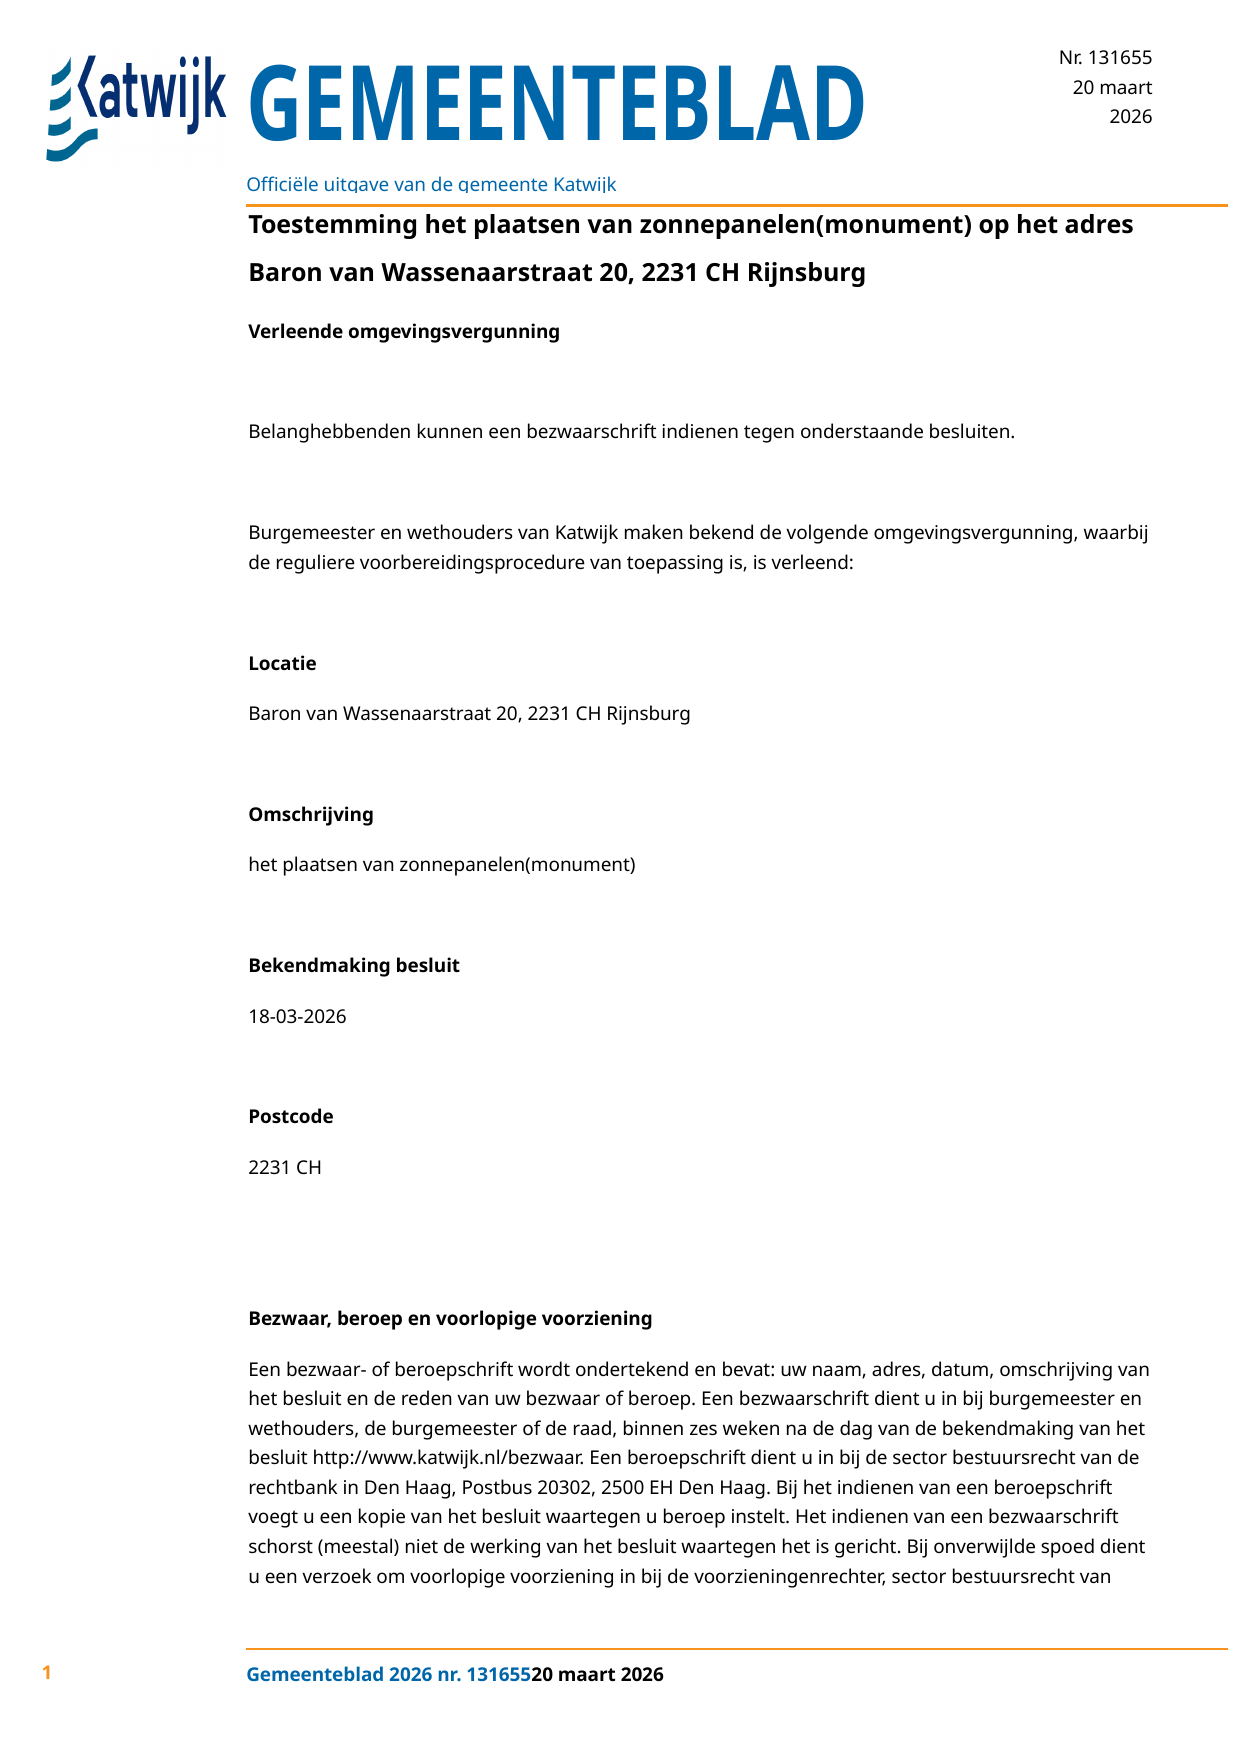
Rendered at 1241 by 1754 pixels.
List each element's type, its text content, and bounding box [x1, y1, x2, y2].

text Omschrijving [248, 801, 1152, 827]
text Bezwaar, beroep en voorlopige voorziening [248, 1305, 1152, 1331]
picture [41, 47, 231, 172]
text Baron van Wassenaarstraat 20, 2231 CH Rijnsburg [248, 700, 1152, 726]
text Postcode [248, 1104, 1152, 1129]
text Verleende omgevingsvergunning [248, 318, 1152, 344]
text het plaatsen van zonnepanelen(monument) [248, 852, 1152, 877]
text Een bezwaar- of beroepschrift wordt ondertekend en bevat: uw naam, adres, datum, omschrijving van het besluit en de reden van uw bezwaar of beroep. Een bezwaarschrift dient u in bij burgemeester en wethouders, de burgemeester of de raad, binnen zes weken na de dag van de bekendmaking van het besluit http://www.katwijk.nl/bezwaar. Een beroepschrift dient u in bij de sector bestuursrecht van de rechtbank in Den Haag, Postbus 20302, 2500 EH Den Haag. Bij het indienen van een beroepschrift voegt u een kopie van het besluit waartegen u beroep instelt. Het indienen van een bezwaarschrift schorst (meestal) niet de werking van het besluit waartegen het is gericht. Bij onverwijlde spoed dient u een verzoek om voorlopige voorziening in bij de voorzieningenrechter, sector bestuursrecht van [248, 1356, 1152, 1589]
text 18-03-2026 [248, 1003, 1152, 1029]
text 2231 CH [248, 1154, 1152, 1180]
text Bekendmaking besluit [248, 952, 1152, 978]
text Locatie [248, 650, 1152, 676]
text Toestemming het plaatsen van zonnepanelen(monument) op het adres Baron van Wassenaarstraat 20, 2231 CH Rijnsburg [248, 207, 1152, 288]
text Belanghebbenden kunnen een bezwaarschrift indienen tegen onderstaande besluiten. [248, 419, 1152, 444]
text Burgemeester en wethouders van Katwijk maken bekend de volgende omgevingsvergunning, waarbij de reguliere voorbereidingsprocedure van toepassing is, is verleend: [248, 519, 1152, 575]
